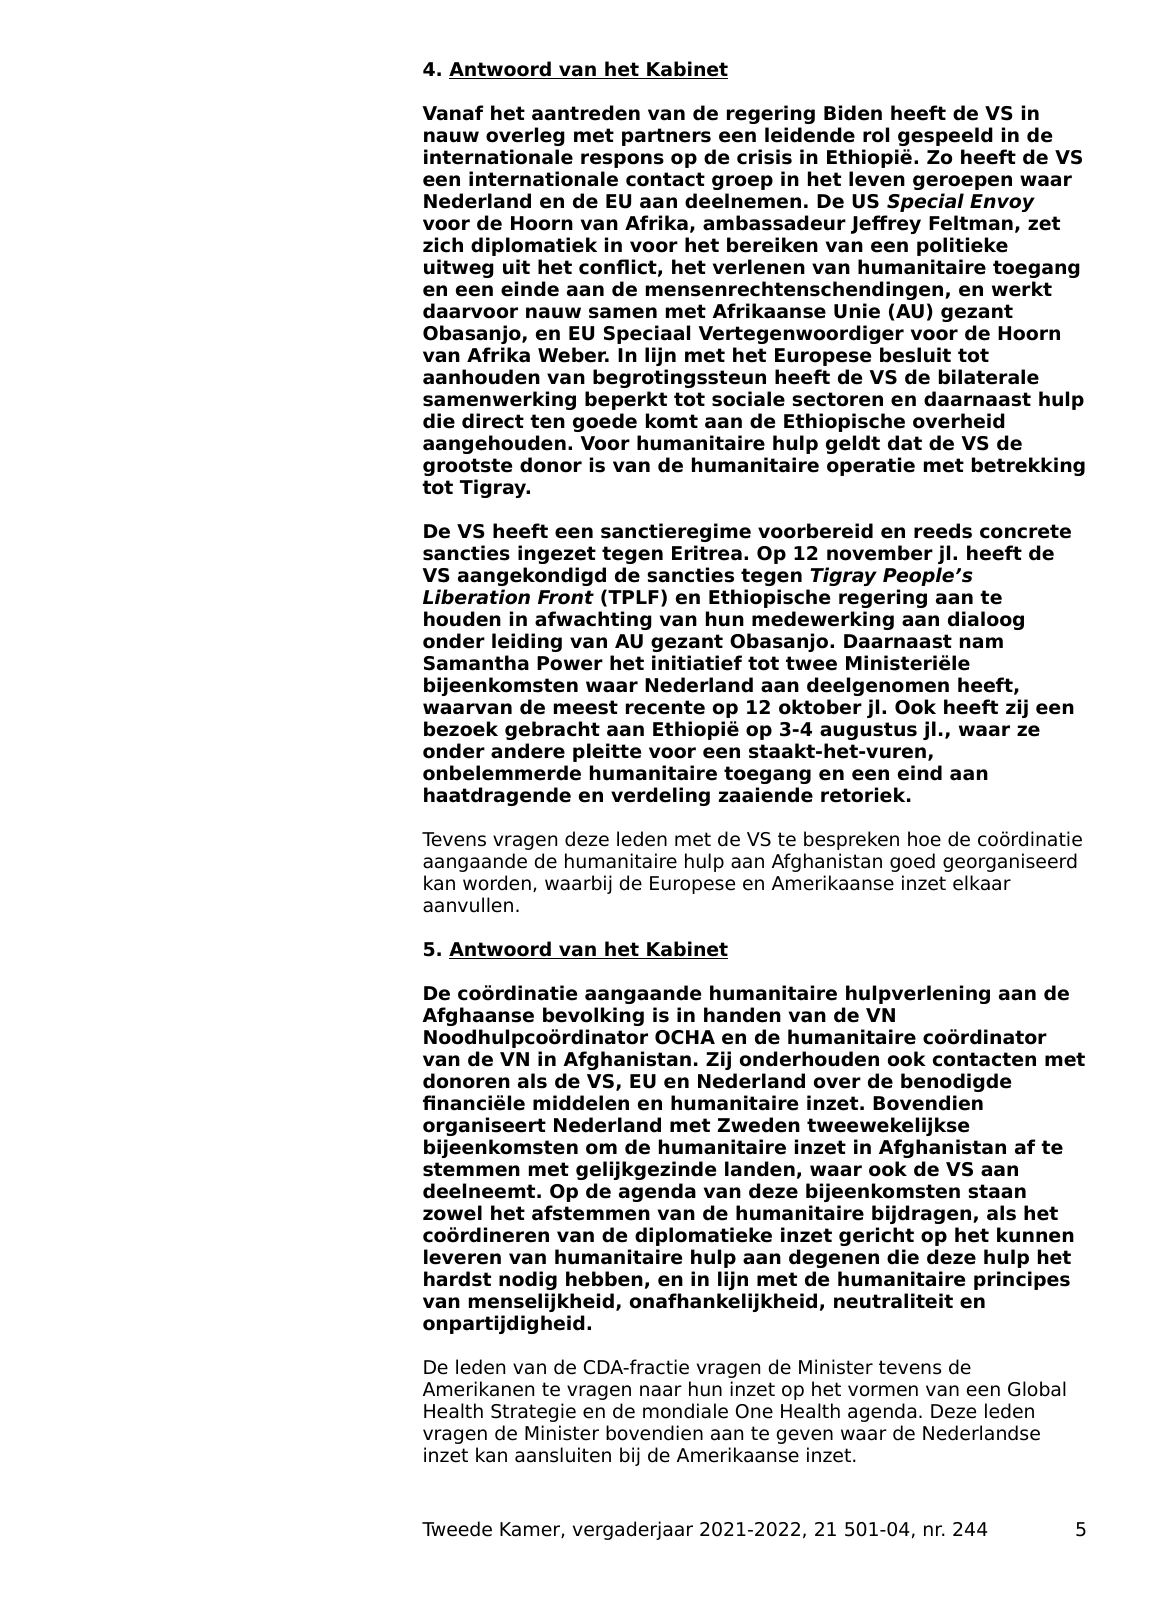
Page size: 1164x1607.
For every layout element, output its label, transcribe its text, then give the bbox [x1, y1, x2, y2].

text Tevens vragen deze leden met de VS te bespreken hoe de coördinatie aangaande de humanitaire hulp aan Afghanistan goed georganiseerd kan worden, waarbij de Europese en Amerikaanse inzet elkaar aanvullen. [422, 829, 1087, 917]
text De coördinatie aangaande humanitaire hulpverlening aan de Afghaanse bevolking is in handen van de VN Noodhulpcoördinator OCHA en de humanitaire coördinator van de VN in Afghanistan. Zij onderhouden ook contacten met donoren als de VS, EU en Nederland over de benodigde financiële middelen en humanitaire inzet. Bovendien organiseert Nederland met Zweden tweewekelijkse bijeenkomsten om de humanitaire inzet in Afghanistan af te stemmen met gelijkgezinde landen, waar ook de VS aan deelneemt. Op de agenda van deze bijeenkomsten staan zowel het afstemmen van de humanitaire bijdragen, als het coördineren van de diplomatieke inzet gericht op het kunnen leveren van humanitaire hulp aan degenen die deze hulp het hardst nodig hebben, en in lijn met de humanitaire principes van menselijkheid, onafhankelijkheid, neutraliteit en onpartijdigheid. [422, 983, 1087, 1335]
text Vanaf het aantreden van de regering Biden heeft de VS in nauw overleg met partners een leidende rol gespeeld in de internationale respons op de crisis in Ethiopië. Zo heeft de VS een internationale contact groep in het leven geroepen waar Nederland en de EU aan deelnemen. De US Special Envoy voor de Hoorn van Afrika, ambassadeur Jeffrey Feltman, zet zich diplomatiek in voor het bereiken van een politieke uitweg uit het conflict, het verlenen van humanitaire toegang en een einde aan de mensenrechtenschendingen, en werkt daarvoor nauw samen met Afrikaanse Unie (AU) gezant Obasanjo, en EU Speciaal Vertegenwoordiger voor de Hoorn van Afrika Weber. In lijn met het Europese besluit tot aanhouden van begrotingssteun heeft de VS de bilaterale samenwerking beperkt tot sociale sectoren en daarnaast hulp die direct ten goede komt aan de Ethiopische overheid aangehouden. Voor humanitaire hulp geldt dat de VS de grootste donor is van de humanitaire operatie met betrekking tot Tigray. [422, 103, 1087, 499]
subtitle 5. Antwoord van het Kabinet [422, 939, 1087, 961]
subtitle 4. Antwoord van het Kabinet [422, 59, 1087, 81]
text De VS heeft een sanctieregime voorbereid en reeds concrete sancties ingezet tegen Eritrea. Op 12 november jl. heeft de VS aangekondigd de sancties tegen Tigray People’s Liberation Front (TPLF) en Ethiopische regering aan te houden in afwachting van hun medewerking aan dialoog onder leiding van AU gezant Obasanjo. Daarnaast nam Samantha Power het initiatief tot twee Ministeriële bijeenkomsten waar Nederland aan deelgenomen heeft, waarvan de meest recente op 12 oktober jl. Ook heeft zij een bezoek gebracht aan Ethiopië op 3-4 augustus jl., waar ze onder andere pleitte voor een staakt-het-vuren, onbelemmerde humanitaire toegang en een eind aan haatdragende en verdeling zaaiende retoriek. [422, 521, 1087, 807]
text De leden van de CDA-fractie vragen de Minister tevens de Amerikanen te vragen naar hun inzet op het vormen van een Global Health Strategie en de mondiale One Health agenda. Deze leden vragen de Minister bovendien aan te geven waar de Nederlandse inzet kan aansluiten bij de Amerikaanse inzet. [422, 1357, 1087, 1467]
